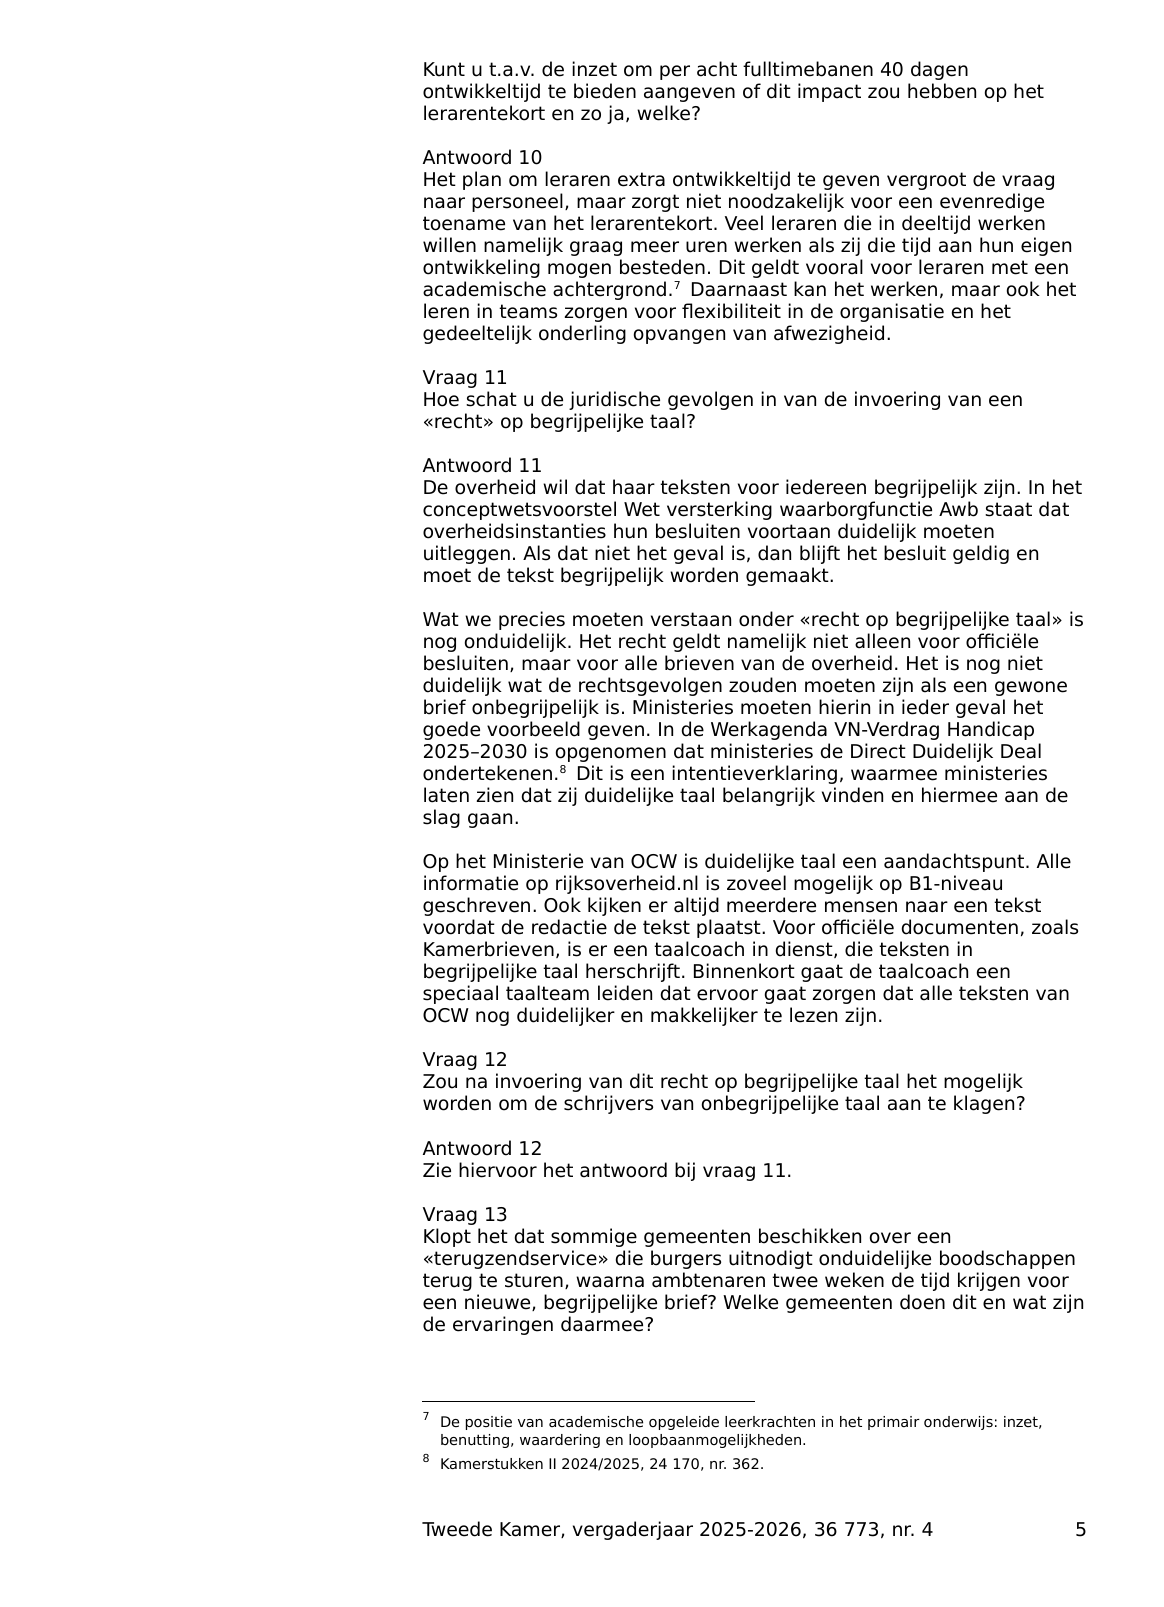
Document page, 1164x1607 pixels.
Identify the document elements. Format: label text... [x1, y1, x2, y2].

text Klopt het dat sommige gemeenten beschikken over een «terugzendservice» die burgers uitnodigt onduidelijke boodschappen terug te sturen, waarna ambtenaren twee weken de tijd krijgen voor een nieuwe, begrijpelijke brief? Welke gemeenten doen dit en wat zijn de ervaringen daarmee? [422, 1226, 1087, 1336]
text De overheid wil dat haar teksten voor iedereen begrijpelijk zijn. In het conceptwetsvoorstel Wet versterking waarborgfunctie Awb staat dat overheidsinstanties hun besluiten voortaan duidelijk moeten uitleggen. Als dat niet het geval is, dan blijft het besluit geldig en moet de tekst begrijpelijk worden gemaakt. [422, 477, 1087, 587]
text Wat we precies moeten verstaan onder «recht op begrijpelijke taal» is nog onduidelijk. Het recht geldt namelijk niet alleen voor officiële besluiten, maar voor alle brieven van de overheid. Het is nog niet duidelijk wat de rechtsgevolgen zouden moeten zijn als een gewone brief onbegrijpelijk is. Ministeries moeten hierin in ieder geval het goede voorbeeld geven. In de Werkagenda VN-Verdrag Handicap 2025–2030 is opgenomen dat ministeries de Direct Duidelijk Deal ondertekenen. Dit is een intentieverklaring, waarmee ministeries laten zien dat zij duidelijke taal belangrijk vinden en hiermee aan de slag gaan. [422, 609, 1087, 829]
text Vraag 11 [422, 367, 1087, 389]
text Kunt u t.a.v. de inzet om per acht fulltimebanen 40 dagen ontwikkeltijd te bieden aangeven of dit impact zou hebben op het lerarentekort en zo ja, welke? [422, 59, 1087, 125]
text Kamerstukken II 2024/2025, 24 170, nr. 362. [422, 1452, 1087, 1474]
text De positie van academische opgeleide leerkrachten in het primair onderwijs: inzet, benutting, waardering en loopbaanmogelijkheden. [422, 1410, 1087, 1449]
text Zou na invoering van dit recht op begrijpelijke taal het mogelijk worden om de schrijvers van onbegrijpelijke taal aan te klagen? [422, 1071, 1087, 1115]
text Antwoord 12 [422, 1137, 1087, 1159]
text Zie hiervoor het antwoord bij vraag 11. [422, 1159, 1087, 1181]
text Vraag 12 [422, 1049, 1087, 1071]
text Op het Ministerie van OCW is duidelijke taal een aandachtspunt. Alle informatie op rijksoverheid.nl is zoveel mogelijk op B1-niveau geschreven. Ook kijken er altijd meerdere mensen naar een tekst voordat de redactie de tekst plaatst. Voor officiële documenten, zoals Kamerbrieven, is er een taalcoach in dienst, die teksten in begrijpelijke taal herschrijft. Binnenkort gaat de taalcoach een speciaal taalteam leiden dat ervoor gaat zorgen dat alle teksten van OCW nog duidelijker en makkelijker te lezen zijn. [422, 851, 1087, 1027]
text Het plan om leraren extra ontwikkeltijd te geven vergroot de vraag naar personeel, maar zorgt niet noodzakelijk voor een evenredige toename van het lerarentekort. Veel leraren die in deeltijd werken willen namelijk graag meer uren werken als zij die tijd aan hun eigen ontwikkeling mogen besteden. Dit geldt vooral voor leraren met een academische achtergrond. Daarnaast kan het werken, maar ook het leren in teams zorgen voor flexibiliteit in de organisatie en het gedeeltelijk onderling opvangen van afwezigheid. [422, 169, 1087, 345]
text Antwoord 10 [422, 147, 1087, 169]
text Hoe schat u de juridische gevolgen in van de invoering van een «recht» op begrijpelijke taal? [422, 389, 1087, 433]
text Antwoord 11 [422, 455, 1087, 477]
text Vraag 13 [422, 1204, 1087, 1226]
